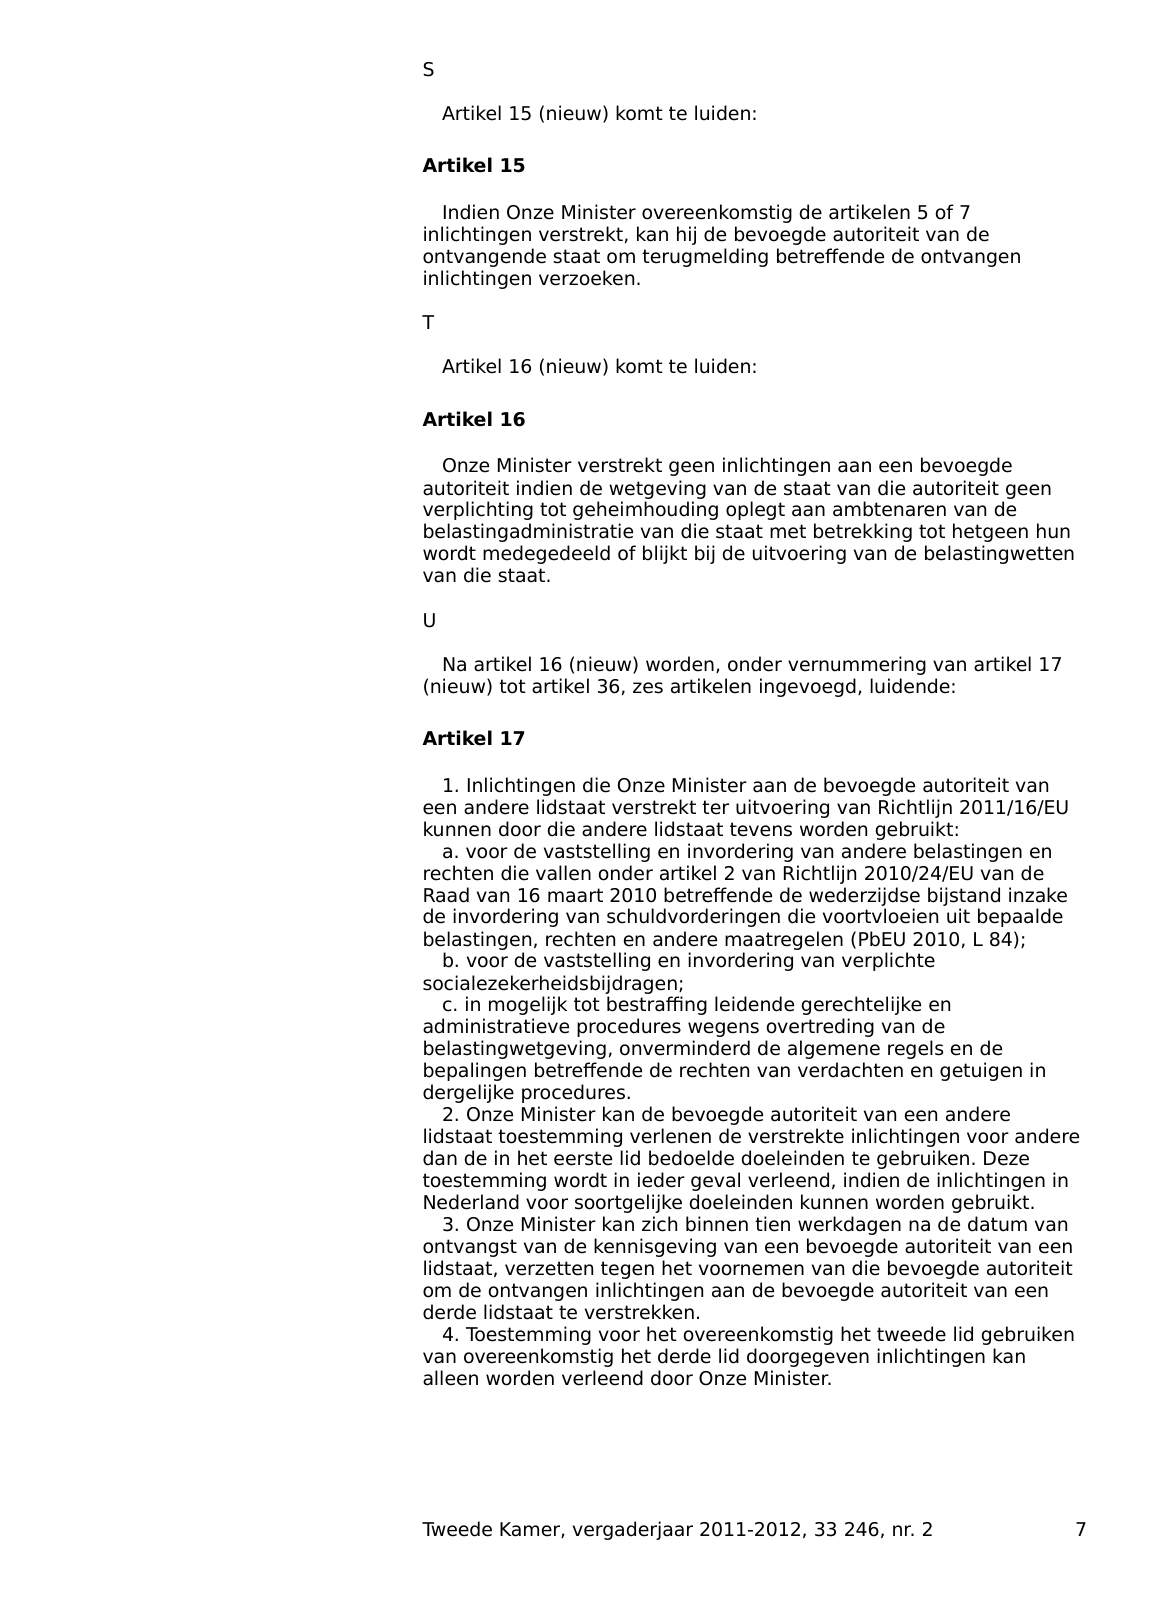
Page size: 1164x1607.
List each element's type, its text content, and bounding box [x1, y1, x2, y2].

text 3. Onze Minister kan zich binnen tien werkdagen na de datum van ontvangst van de kennisgeving van een bevoegde autoriteit van een lidstaat, verzetten tegen het voornemen van die bevoegde autoriteit om de ontvangen inlichtingen aan de bevoegde autoriteit van een derde lidstaat te verstrekken. [422, 1214, 1087, 1324]
text Artikel 15 (nieuw) komt te luiden: [422, 103, 1087, 125]
subtitle Artikel 17 [422, 728, 1087, 749]
text T [422, 312, 1087, 334]
text a. voor de vaststelling en invordering van andere belastingen en rechten die vallen onder artikel 2 van Richtlijn 2010/24/EU van de Raad van 16 maart 2010 betreffende de wederzijdse bijstand inzake de invordering van schuldvorderingen die voortvloeien uit bepaalde belastingen, rechten en andere maatregelen (PbEU 2010, L 84); [422, 841, 1087, 950]
text S [422, 59, 1087, 81]
subtitle Artikel 16 [422, 408, 1087, 430]
text Artikel 16 (nieuw) komt te luiden: [422, 356, 1087, 378]
text Na artikel 16 (nieuw) worden, onder vernummering van artikel 17 (nieuw) tot artikel 36, zes artikelen ingevoegd, luidende: [422, 654, 1087, 698]
text Onze Minister verstrekt geen inlichtingen aan een bevoegde autoriteit indien de wetgeving van de staat van die autoriteit geen verplichting tot geheimhouding oplegt aan ambtenaren van de belastingadministratie van die staat met betrekking tot hetgeen hun wordt medegedeeld of blijkt bij de uitvoering van de belastingwetten van die staat. [422, 455, 1087, 587]
text 2. Onze Minister kan de bevoegde autoriteit van een andere lidstaat toestemming verlenen de verstrekte inlichtingen voor andere dan de in het eerste lid bedoelde doeleinden te gebruiken. Deze toestemming wordt in ieder geval verleend, indien de inlichtingen in Nederland voor soortgelijke doeleinden kunnen worden gebruikt. [422, 1104, 1087, 1214]
subtitle Artikel 15 [422, 155, 1087, 177]
text Indien Onze Minister overeenkomstig de artikelen 5 of 7 inlichtingen verstrekt, kan hij de bevoegde autoriteit van de ontvangende staat om terugmelding betreffende de ontvangen inlichtingen verzoeken. [422, 202, 1087, 290]
text U [422, 609, 1087, 631]
text 4. Toestemming voor het overeenkomstig het tweede lid gebruiken van overeenkomstig het derde lid doorgegeven inlichtingen kan alleen worden verleend door Onze Minister. [422, 1324, 1087, 1390]
text b. voor de vaststelling en invordering van verplichte socialezekerheidsbijdragen; [422, 950, 1087, 994]
text c. in mogelijk tot bestraffing leidende gerechtelijke en administratieve procedures wegens overtreding van de belastingwetgeving, onverminderd de algemene regels en de bepalingen betreffende de rechten van verdachten en getuigen in dergelijke procedures. [422, 994, 1087, 1104]
text 1. Inlichtingen die Onze Minister aan de bevoegde autoriteit van een andere lidstaat verstrekt ter uitvoering van Richtlijn 2011/16/EU kunnen door die andere lidstaat tevens worden gebruikt: [422, 774, 1087, 841]
